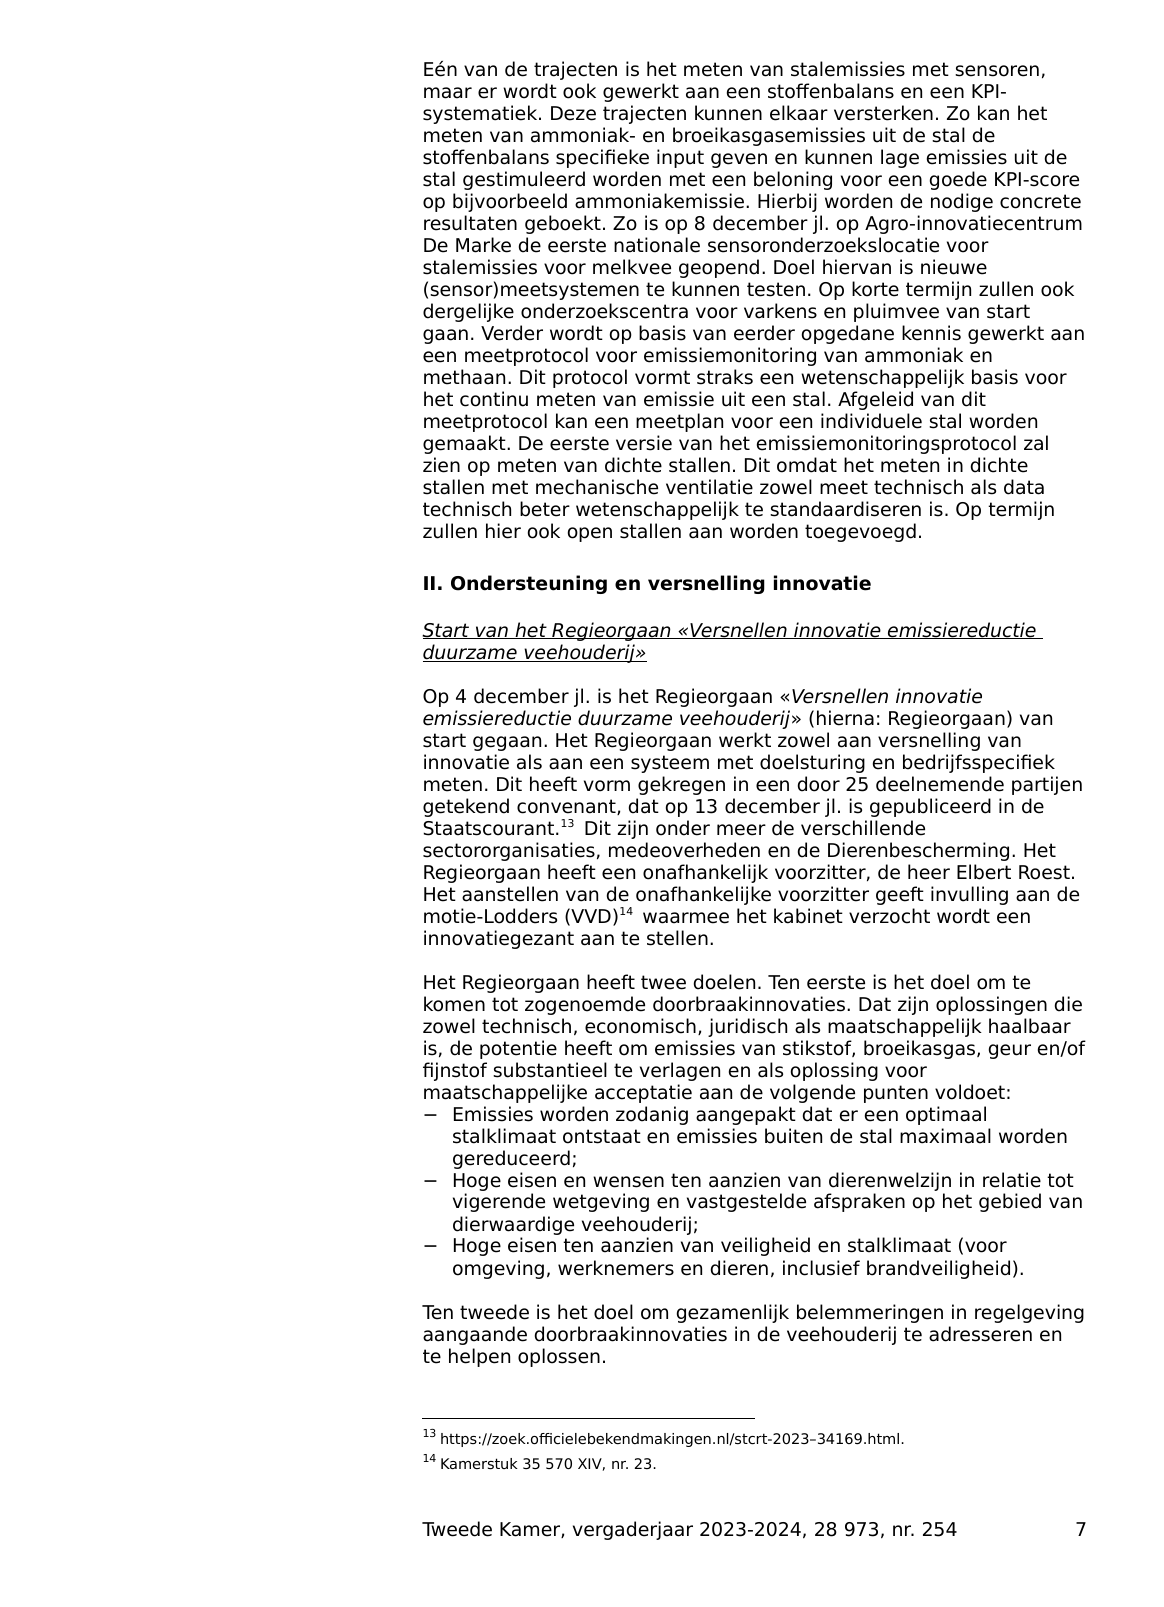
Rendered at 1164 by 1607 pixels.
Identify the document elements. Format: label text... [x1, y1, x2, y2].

text Kamerstuk 35 570 XIV, nr. 23. [422, 1452, 1087, 1474]
text https://zoek.officielebekendmakingen.nl/stcrt-2023–34169.html. [422, 1427, 1087, 1449]
text Op 4 december jl. is het Regieorgaan «Versnellen innovatie emissiereductie duurzame veehouderij» (hierna: Regieorgaan) van start gegaan. Het Regieorgaan werkt zowel aan versnelling van innovatie als aan een systeem met doelsturing en bedrijfsspecifiek meten. Dit heeft vorm gekregen in een door 25 deelnemende partijen getekend convenant, dat op 13 december jl. is gepubliceerd in de Staatscourant. Dit zijn onder meer de verschillende sectororganisaties, medeoverheden en de Dierenbescherming. Het Regieorgaan heeft een onafhankelijk voorzitter, de heer Elbert Roest. Het aanstellen van de onafhankelijke voorzitter geeft invulling aan de motie-Lodders (VVD) waarmee het kabinet verzocht wordt een innovatiegezant aan te stellen. [422, 686, 1087, 949]
text − Hoge eisen en wensen ten aanzien van dierenwelzijn in relatie tot vigerende wetgeving en vastgestelde afspraken op het gebied van dierwaardige veehouderij; [422, 1169, 1087, 1235]
subtitle Start van het Regieorgaan «Versnellen innovatie emissiereductie duurzame veehouderij» [422, 619, 1087, 663]
text − Hoge eisen ten aanzien van veiligheid en stalklimaat (voor omgeving, werknemers en dieren, inclusief brandveiligheid). [422, 1235, 1087, 1279]
text Ten tweede is het doel om gezamenlijk belemmeringen in regelgeving aangaande doorbraakinnovaties in de veehouderij te adresseren en te helpen oplossen. [422, 1302, 1087, 1367]
text Het Regieorgaan heeft twee doelen. Ten eerste is het doel om te komen tot zogenoemde doorbraakinnovaties. Dat zijn oplossingen die zowel technisch, economisch, juridisch als maatschappelijk haalbaar is, de potentie heeft om emissies van stikstof, broeikasgas, geur en/of fijnstof substantieel te verlagen en als oplossing voor maatschappelijke acceptatie aan de volgende punten voldoet: [422, 972, 1087, 1103]
text Eén van de trajecten is het meten van stalemissies met sensoren, maar er wordt ook gewerkt aan een stoffenbalans en een KPI-systematiek. Deze trajecten kunnen elkaar versterken. Zo kan het meten van ammoniak- en broeikasgasemissies uit de stal de stoffenbalans specifieke input geven en kunnen lage emissies uit de stal gestimuleerd worden met een beloning voor een goede KPI-score op bijvoorbeeld ammoniakemissie. Hierbij worden de nodige concrete resultaten geboekt. Zo is op 8 december jl. op Agro-innovatiecentrum De Marke de eerste nationale sensoronderzoekslocatie voor stalemissies voor melkvee geopend. Doel hiervan is nieuwe (sensor)meetsystemen te kunnen testen. Op korte termijn zullen ook dergelijke onderzoekscentra voor varkens en pluimvee van start gaan. Verder wordt op basis van eerder opgedane kennis gewerkt aan een meetprotocol voor emissiemonitoring van ammoniak en methaan. Dit protocol vormt straks een wetenschappelijk basis voor het continu meten van emissie uit een stal. Afgeleid van dit meetprotocol kan een meetplan voor een individuele stal worden gemaakt. De eerste versie van het emissiemonitoringsprotocol zal zien op meten van dichte stallen. Dit omdat het meten in dichte stallen met mechanische ventilatie zowel meet technisch als data technisch beter wetenschappelijk te standaardiseren is. Op termijn zullen hier ook open stallen aan worden toegevoegd. [422, 59, 1087, 543]
text − Emissies worden zodanig aangepakt dat er een optimaal stalklimaat ontstaat en emissies buiten de stal maximaal worden gereduceerd; [422, 1103, 1087, 1169]
subtitle II. Ondersteuning en versnelling innovatie [422, 573, 1087, 594]
